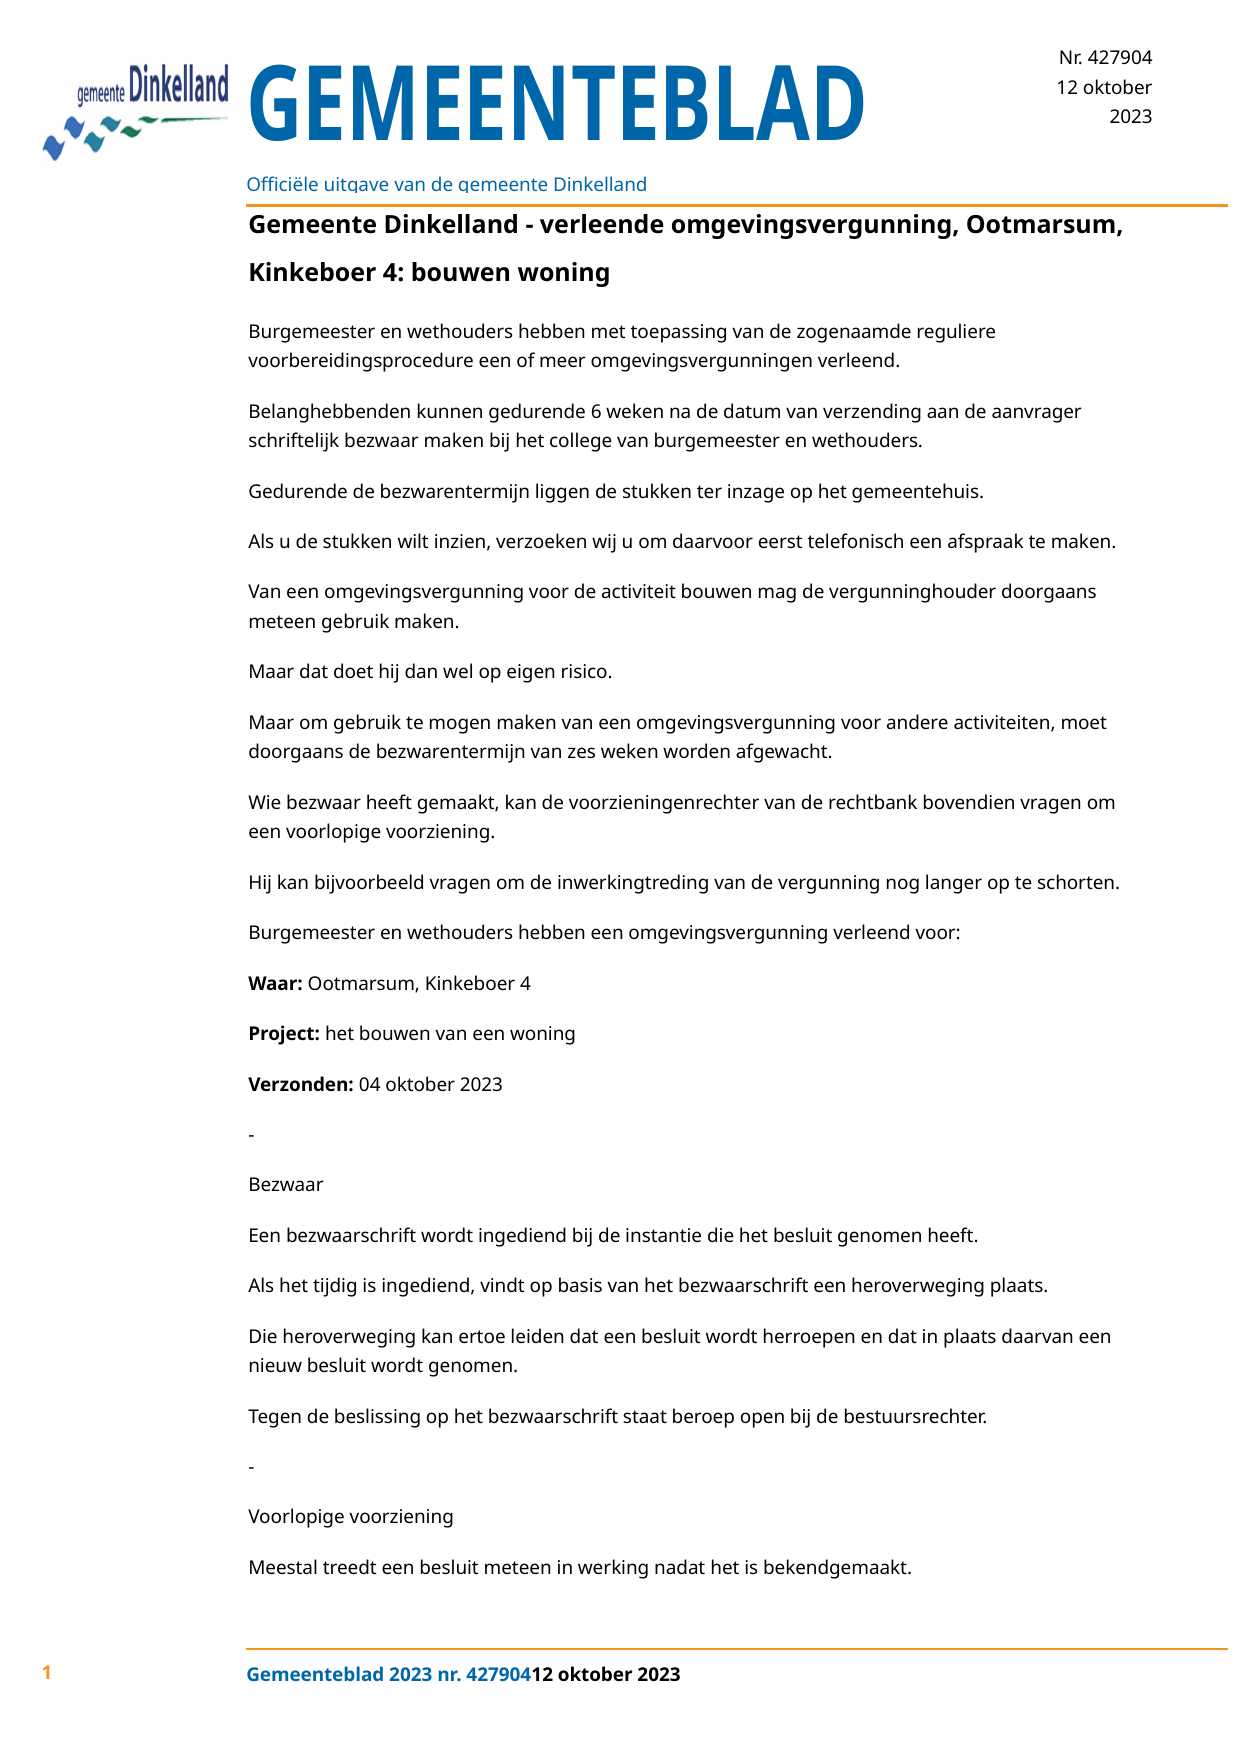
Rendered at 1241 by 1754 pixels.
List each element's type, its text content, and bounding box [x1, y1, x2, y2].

text Bezwaar [248, 1172, 1152, 1197]
text - [248, 1121, 1152, 1147]
text Maar om gebruik te mogen maken van een omgevingsvergunning voor andere activiteiten, moet doorgaans de bezwarentermijn van zes weken worden afgewacht. [248, 709, 1152, 764]
text Wie bezwaar heeft gemaakt, kan de voorzieningenrechter van de rechtbank bovendien vragen om een voorlopige voorziening. [248, 789, 1152, 844]
text Hij kan bijvoorbeeld vragen om de inwerkingtreding van de vergunning nog langer op te schorten. [248, 869, 1152, 895]
text Burgemeester en wethouders hebben met toepassing van de zogenaamde reguliere voorbereidingsprocedure een of meer omgevingsvergunningen verleend. [248, 318, 1152, 373]
text Waar: Ootmarsum, Kinkeboer 4 [248, 970, 1152, 996]
text Als u de stukken wilt inzien, verzoeken wij u om daarvoor eerst telefonisch een afspraak te maken. [248, 528, 1152, 554]
text Van een omgevingsvergunning voor de activiteit bouwen mag de vergunninghouder doorgaans meteen gebruik maken. [248, 579, 1152, 634]
text Gemeente Dinkelland - verleende omgevingsvergunning, Ootmarsum, Kinkeboer 4: bouwen woning [248, 207, 1152, 288]
text Verzonden: 04 oktober 2023 [248, 1071, 1152, 1097]
text Een bezwaarschrift wordt ingediend bij de instantie die het besluit genomen heeft. [248, 1222, 1152, 1248]
text Belanghebbenden kunnen gedurende 6 weken na de datum van verzending aan de aanvrager schriftelijk bezwaar maken bij het college van burgemeester en wethouders. [248, 398, 1152, 453]
text Voorlopige voorziening [248, 1504, 1152, 1529]
text Burgemeester en wethouders hebben een omgevingsvergunning verleend voor: [248, 919, 1152, 945]
text Meestal treedt een besluit meteen in werking nadat het is bekendgemaakt. [248, 1554, 1152, 1580]
text - [248, 1453, 1152, 1479]
text Tegen de beslissing op het bezwaarschrift staat beroep open bij de bestuursrechter. [248, 1403, 1152, 1429]
picture [41, 47, 231, 172]
text Project: het bouwen van een woning [248, 1020, 1152, 1046]
text Gedurende de bezwarentermijn liggen de stukken ter inzage op het gemeentehuis. [248, 478, 1152, 504]
text Als het tijdig is ingediend, vindt op basis van het bezwaarschrift een heroverweging plaats. [248, 1272, 1152, 1298]
text Maar dat doet hij dan wel op eigen risico. [248, 659, 1152, 684]
text Die heroverweging kan ertoe leiden dat een besluit wordt herroepen en dat in plaats daarvan een nieuw besluit wordt genomen. [248, 1323, 1152, 1378]
